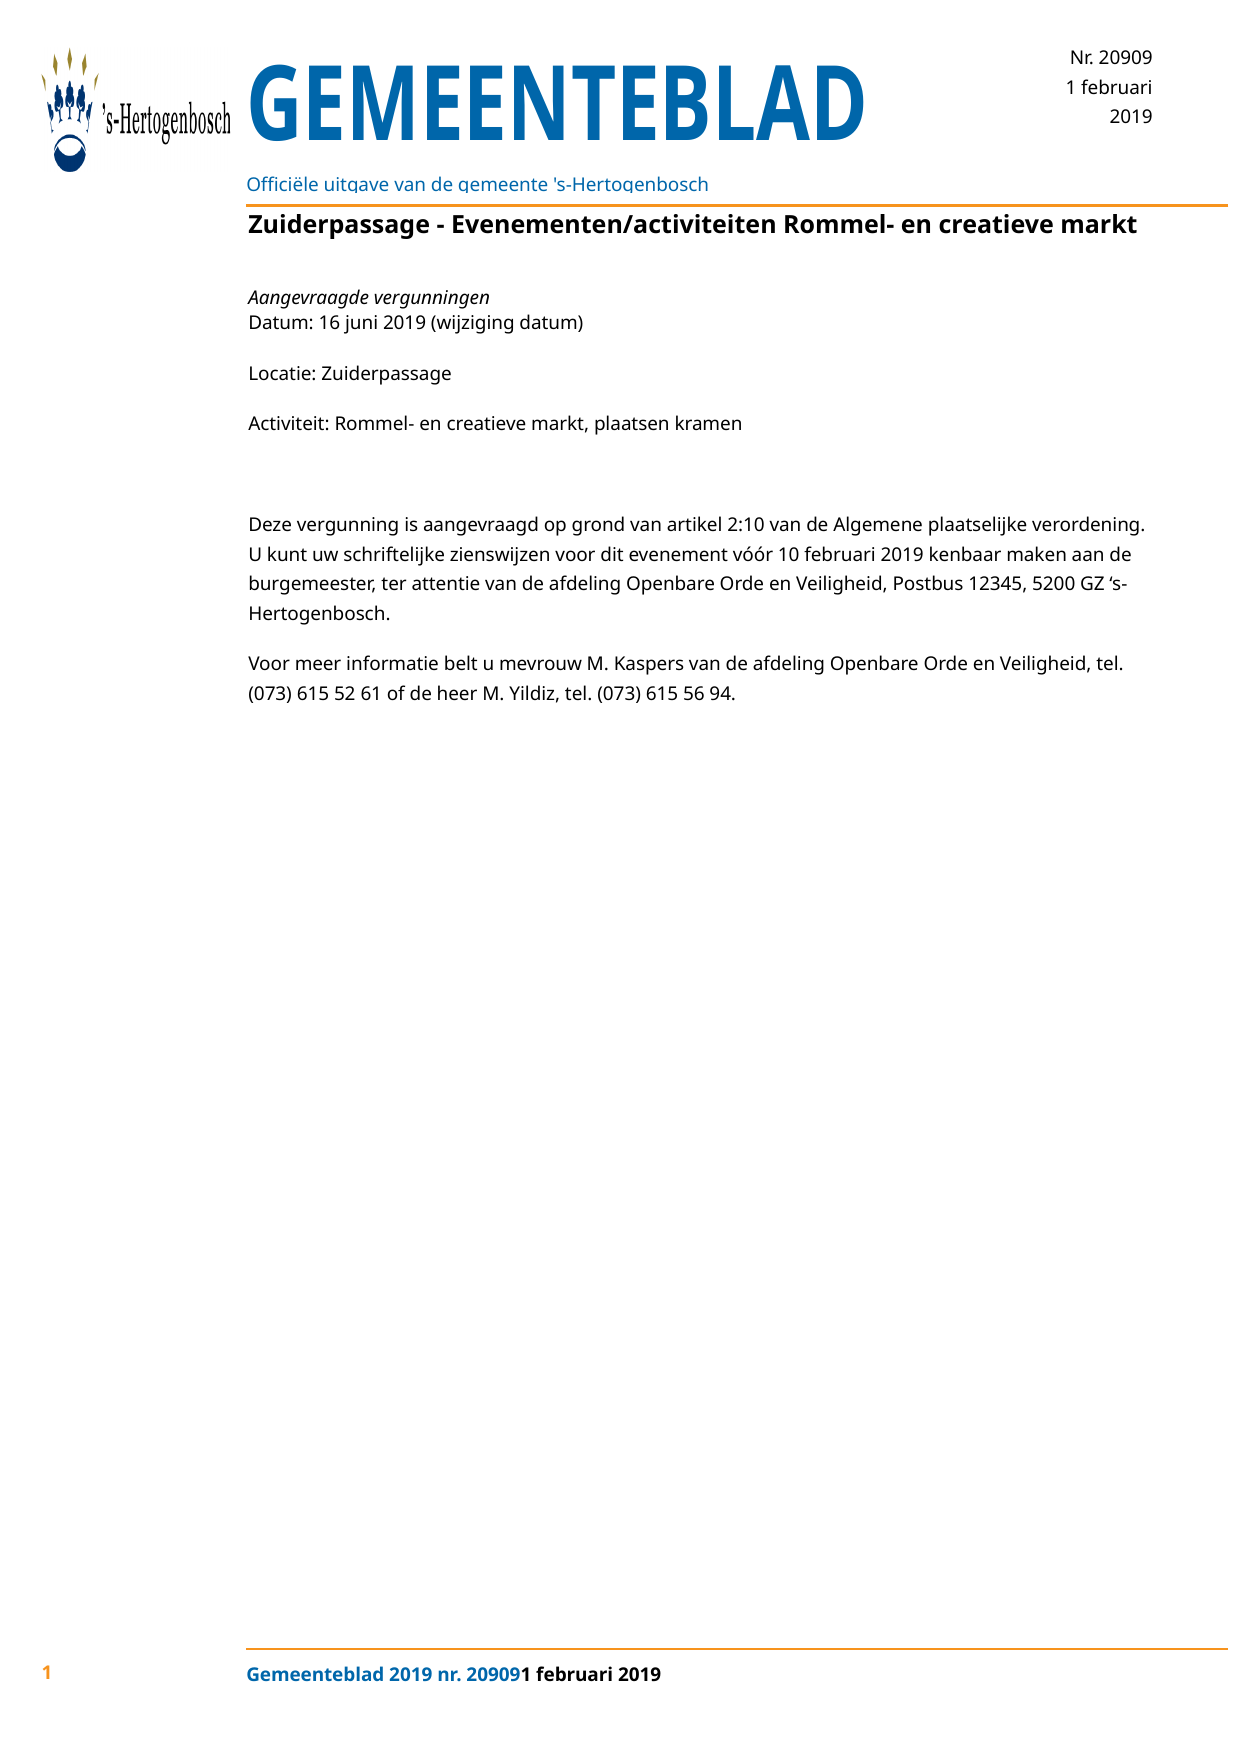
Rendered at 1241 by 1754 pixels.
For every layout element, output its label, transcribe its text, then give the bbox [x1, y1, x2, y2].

text Deze vergunning is aangevraagd op grond van artikel 2:10 van de Algemene plaatselijke verordening. U kunt uw schriftelijke zienswijzen voor dit evenement vóór 10 februari 2019 kenbaar maken aan de burgemeester, ter attentie van de afdeling Openbare Orde en Veiligheid, Postbus 12345, 5200 GZ ‘s-Hertogenbosch. [248, 511, 1152, 626]
text Activiteit: Rommel- en creatieve markt, plaatsen kramen [248, 410, 1152, 436]
text Datum: 16 juni 2019 (wijziging datum) [248, 309, 1152, 335]
text Voor meer informatie belt u mevrouw M. Kaspers van de afdeling Openbare Orde en Veiligheid, tel. (073) 615 52 61 of de heer M. Yildiz, tel. (073) 615 56 94. [248, 650, 1152, 706]
text Zuiderpassage - Evenementen/activiteiten Rommel- en creatieve markt [248, 207, 1152, 241]
text Aangevraagde vergunningen [248, 284, 1152, 309]
picture [41, 47, 231, 172]
text Locatie: Zuiderpassage [248, 360, 1152, 386]
